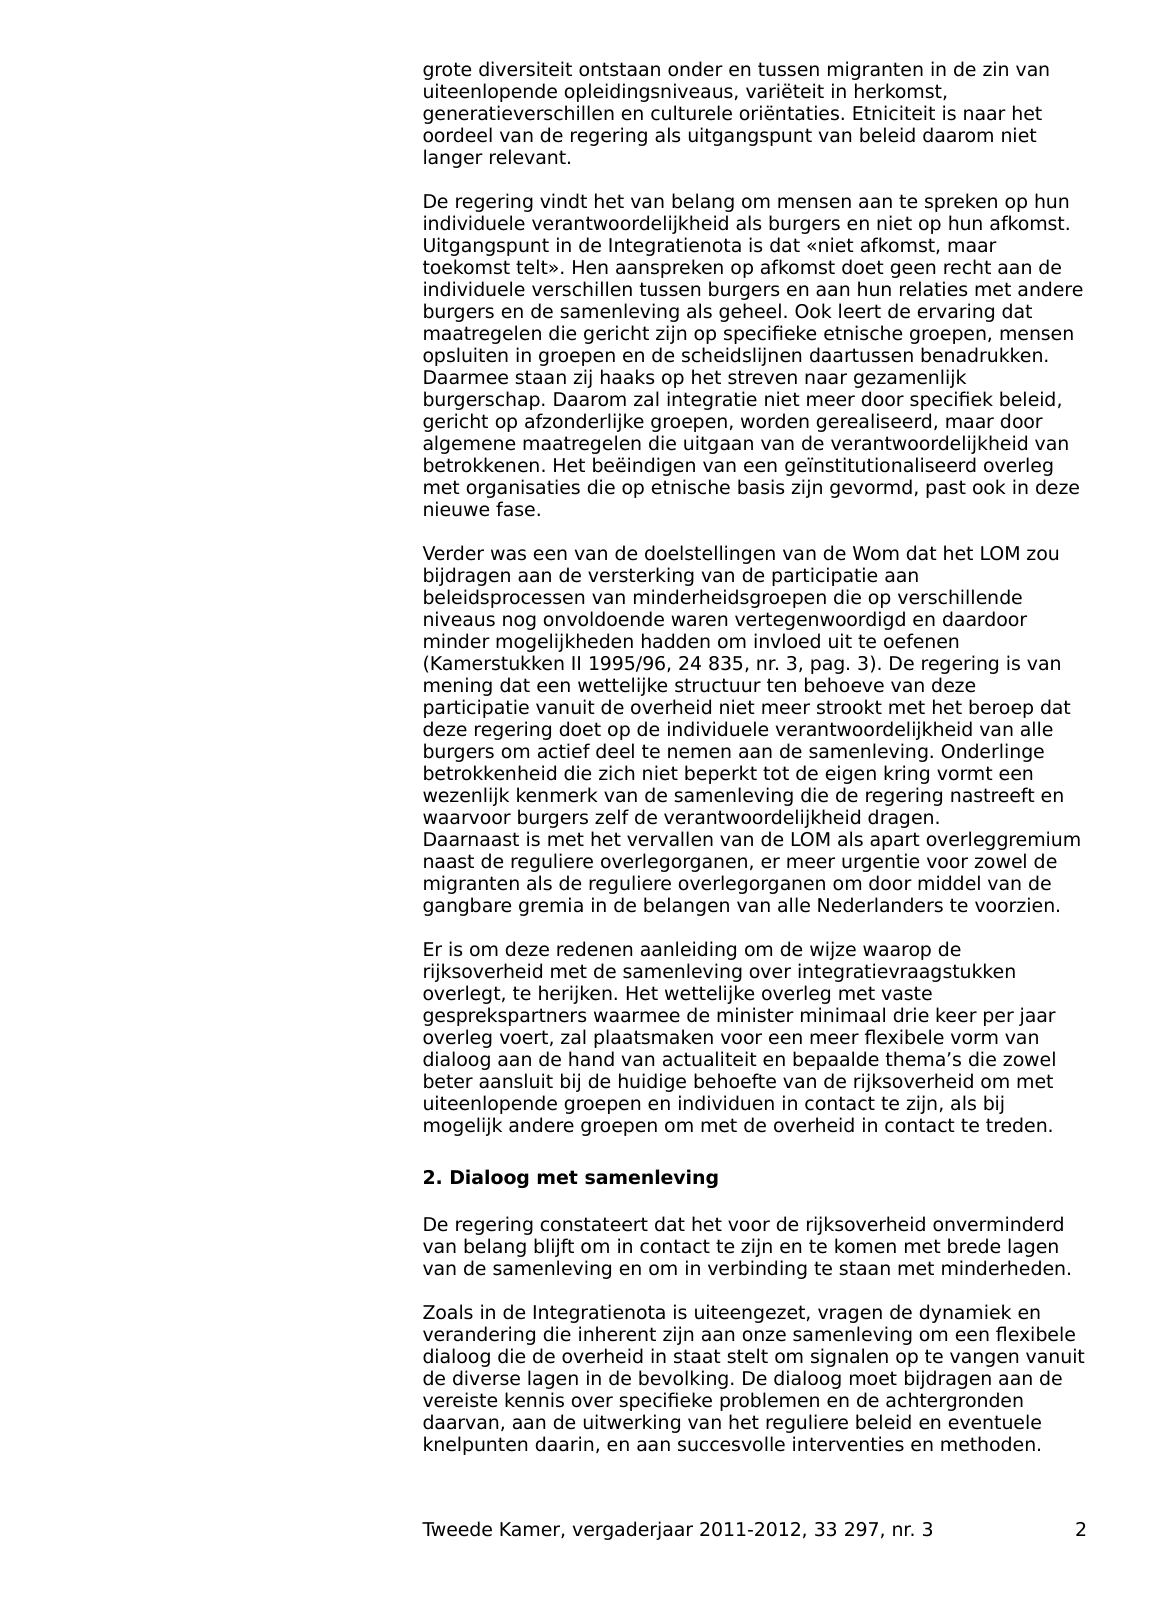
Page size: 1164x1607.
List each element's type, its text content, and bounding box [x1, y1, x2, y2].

text De regering constateert dat het voor de rijksoverheid onverminderd van belang blijft om in contact te zijn en te komen met brede lagen van de samenleving en om in verbinding te staan met minderheden. [422, 1214, 1087, 1279]
text Zoals in de Integratienota is uiteengezet, vragen de dynamiek en verandering die inherent zijn aan onze samenleving om een flexibele dialoog die de overheid in staat stelt om signalen op te vangen vanuit de diverse lagen in de bevolking. De dialoog moet bijdragen aan de vereiste kennis over specifieke problemen en de achtergronden daarvan, aan de uitwerking van het reguliere beleid en eventuele knelpunten daarin, en aan succesvolle interventies en methoden. [422, 1302, 1087, 1456]
text Verder was een van de doelstellingen van de Wom dat het LOM zou bijdragen aan de versterking van de participatie aan beleidsprocessen van minderheidsgroepen die op verschillende niveaus nog onvoldoende waren vertegenwoordigd en daardoor minder mogelijkheden hadden om invloed uit te oefenen (Kamerstukken II 1995/96, 24 835, nr. 3, pag. 3). De regering is van mening dat een wettelijke structuur ten behoeve van deze participatie vanuit de overheid niet meer strookt met het beroep dat deze regering doet op de individuele verantwoordelijkheid van alle burgers om actief deel te nemen aan de samenleving. Onderlinge betrokkenheid die zich niet beperkt tot de eigen kring vormt een wezenlijk kenmerk van de samenleving die de regering nastreeft en waarvoor burgers zelf de verantwoordelijkheid dragen. [422, 543, 1087, 829]
text De regering vindt het van belang om mensen aan te spreken op hun individuele verantwoordelijkheid als burgers en niet op hun afkomst. Uitgangspunt in de Integratienota is dat «niet afkomst, maar toekomst telt». Hen aanspreken op afkomst doet geen recht aan de individuele verschillen tussen burgers en aan hun relaties met andere burgers en de samenleving als geheel. Ook leert de ervaring dat maatregelen die gericht zijn op specifieke etnische groepen, mensen opsluiten in groepen en de scheidslijnen daartussen benadrukken. Daarmee staan zij haaks op het streven naar gezamenlijk burgerschap. Daarom zal integratie niet meer door specifiek beleid, gericht op afzonderlijke groepen, worden gerealiseerd, maar door algemene maatregelen die uitgaan van de verantwoordelijkheid van betrokkenen. Het beëindigen van een geïnstitutionaliseerd overleg met organisaties die op etnische basis zijn gevormd, past ook in deze nieuwe fase. [422, 191, 1087, 521]
text Daarnaast is met het vervallen van de LOM als apart overleggremium naast de reguliere overlegorganen, er meer urgentie voor zowel de migranten als de reguliere overlegorganen om door middel van de gangbare gremia in de belangen van alle Nederlanders te voorzien. [422, 829, 1087, 917]
text Er is om deze redenen aanleiding om de wijze waarop de rijksoverheid met de samenleving over integratievraagstukken overlegt, te herijken. Het wettelijke overleg met vaste gesprekspartners waarmee de minister minimaal drie keer per jaar overleg voert, zal plaatsmaken voor een meer flexibele vorm van dialoog aan de hand van actualiteit en bepaalde thema’s die zowel beter aansluit bij de huidige behoefte van de rijksoverheid om met uiteenlopende groepen en individuen in contact te zijn, als bij mogelijk andere groepen om met de overheid in contact te treden. [422, 939, 1087, 1137]
text grote diversiteit ontstaan onder en tussen migranten in de zin van uiteenlopende opleidingsniveaus, variëteit in herkomst, generatieverschillen en culturele oriëntaties. Etniciteit is naar het oordeel van de regering als uitgangspunt van beleid daarom niet langer relevant. [422, 59, 1087, 169]
subtitle 2. Dialoog met samenleving [422, 1167, 1087, 1189]
